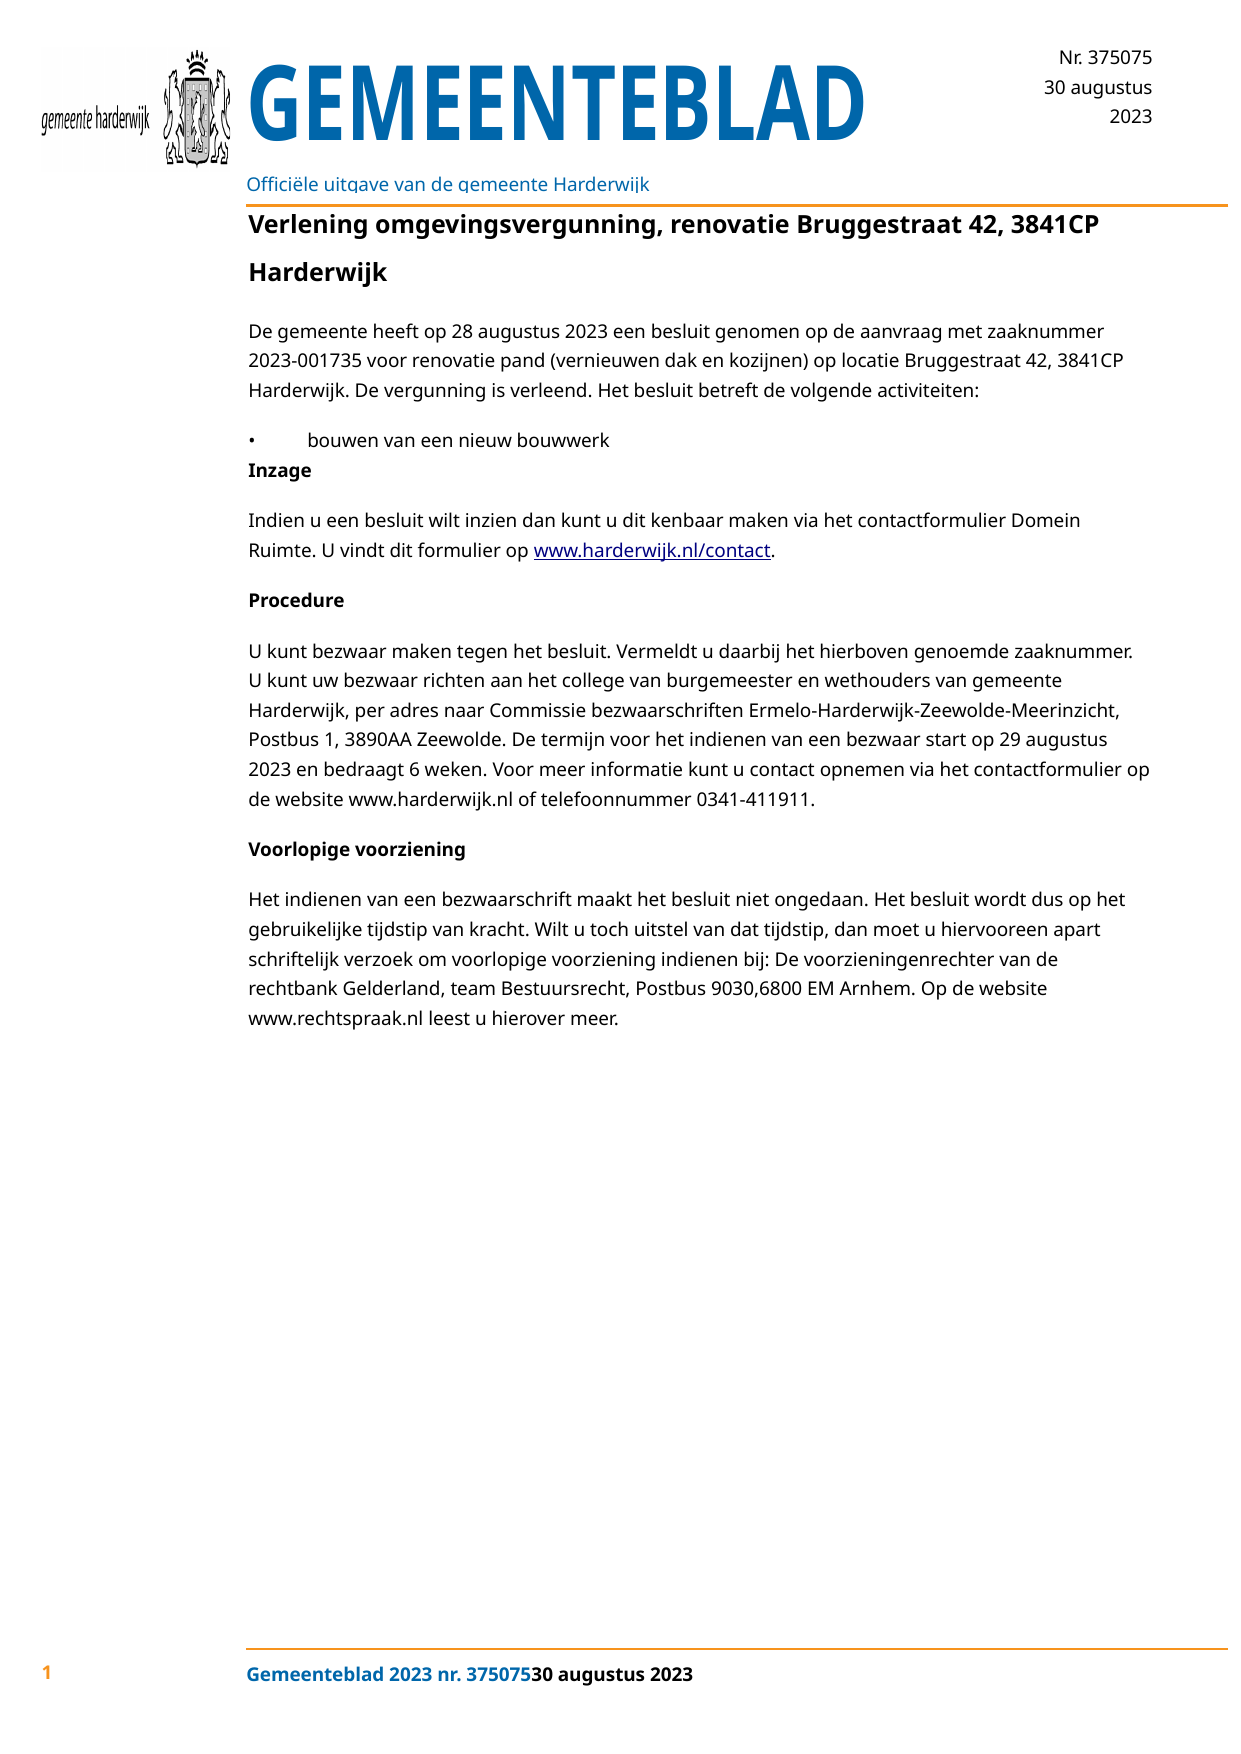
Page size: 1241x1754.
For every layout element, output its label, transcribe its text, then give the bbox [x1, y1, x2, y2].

text De gemeente heeft op 28 augustus 2023 een besluit genomen op de aanvraag met zaaknummer 2023-001735 voor renovatie pand (vernieuwen dak en kozijnen) op locatie Bruggestraat 42, 3841CP Harderwijk. De vergunning is verleend. Het besluit betreft de volgende activiteiten: [248, 318, 1152, 403]
text Indien u een besluit wilt inzien dan kunt u dit kenbaar maken via het contactformulier Domein Ruimte. U vindt dit formulier op www.harderwijk.nl/contact. [248, 507, 1152, 563]
text Het indienen van een bezwaarschrift maakt het besluit niet ongedaan. Het besluit wordt dus op het gebruikelijke tijdstip van kracht. Wilt u toch uitstel van dat tijdstip, dan moet u hiervooreen apart schriftelijk verzoek om voorlopige voorziening indienen bij: De voorzieningenrechter van de rechtbank Gelderland, team Bestuursrecht, Postbus 9030,6800 EM Arnhem. Op de website www.rechtspraak.nl leest u hierover meer. [248, 887, 1152, 1031]
text Voorlopige voorziening [248, 836, 1152, 862]
list bouwen van een nieuw bouwwerk [248, 427, 1152, 453]
picture [41, 47, 231, 172]
text Inzage [248, 457, 1152, 483]
text U kunt bezwaar maken tegen het besluit. Vermeldt u daarbij het hierboven genoemde zaaknummer. U kunt uw bezwaar richten aan het college van burgemeester en wethouders van gemeente Harderwijk, per adres naar Commissie bezwaarschriften Ermelo-Harderwijk-Zeewolde-Meerinzicht, Postbus 1, 3890AA Zeewolde. De termijn voor het indienen van een bezwaar start op 29 augustus 2023 en bedraagt 6 weken. Voor meer informatie kunt u contact opnemen via het contactformulier op de website www.harderwijk.nl of telefoonnummer 0341-411911. [248, 638, 1152, 812]
text Verlening omgevingsvergunning, renovatie Bruggestraat 42, 3841CP Harderwijk [248, 207, 1152, 288]
text Procedure [248, 587, 1152, 613]
